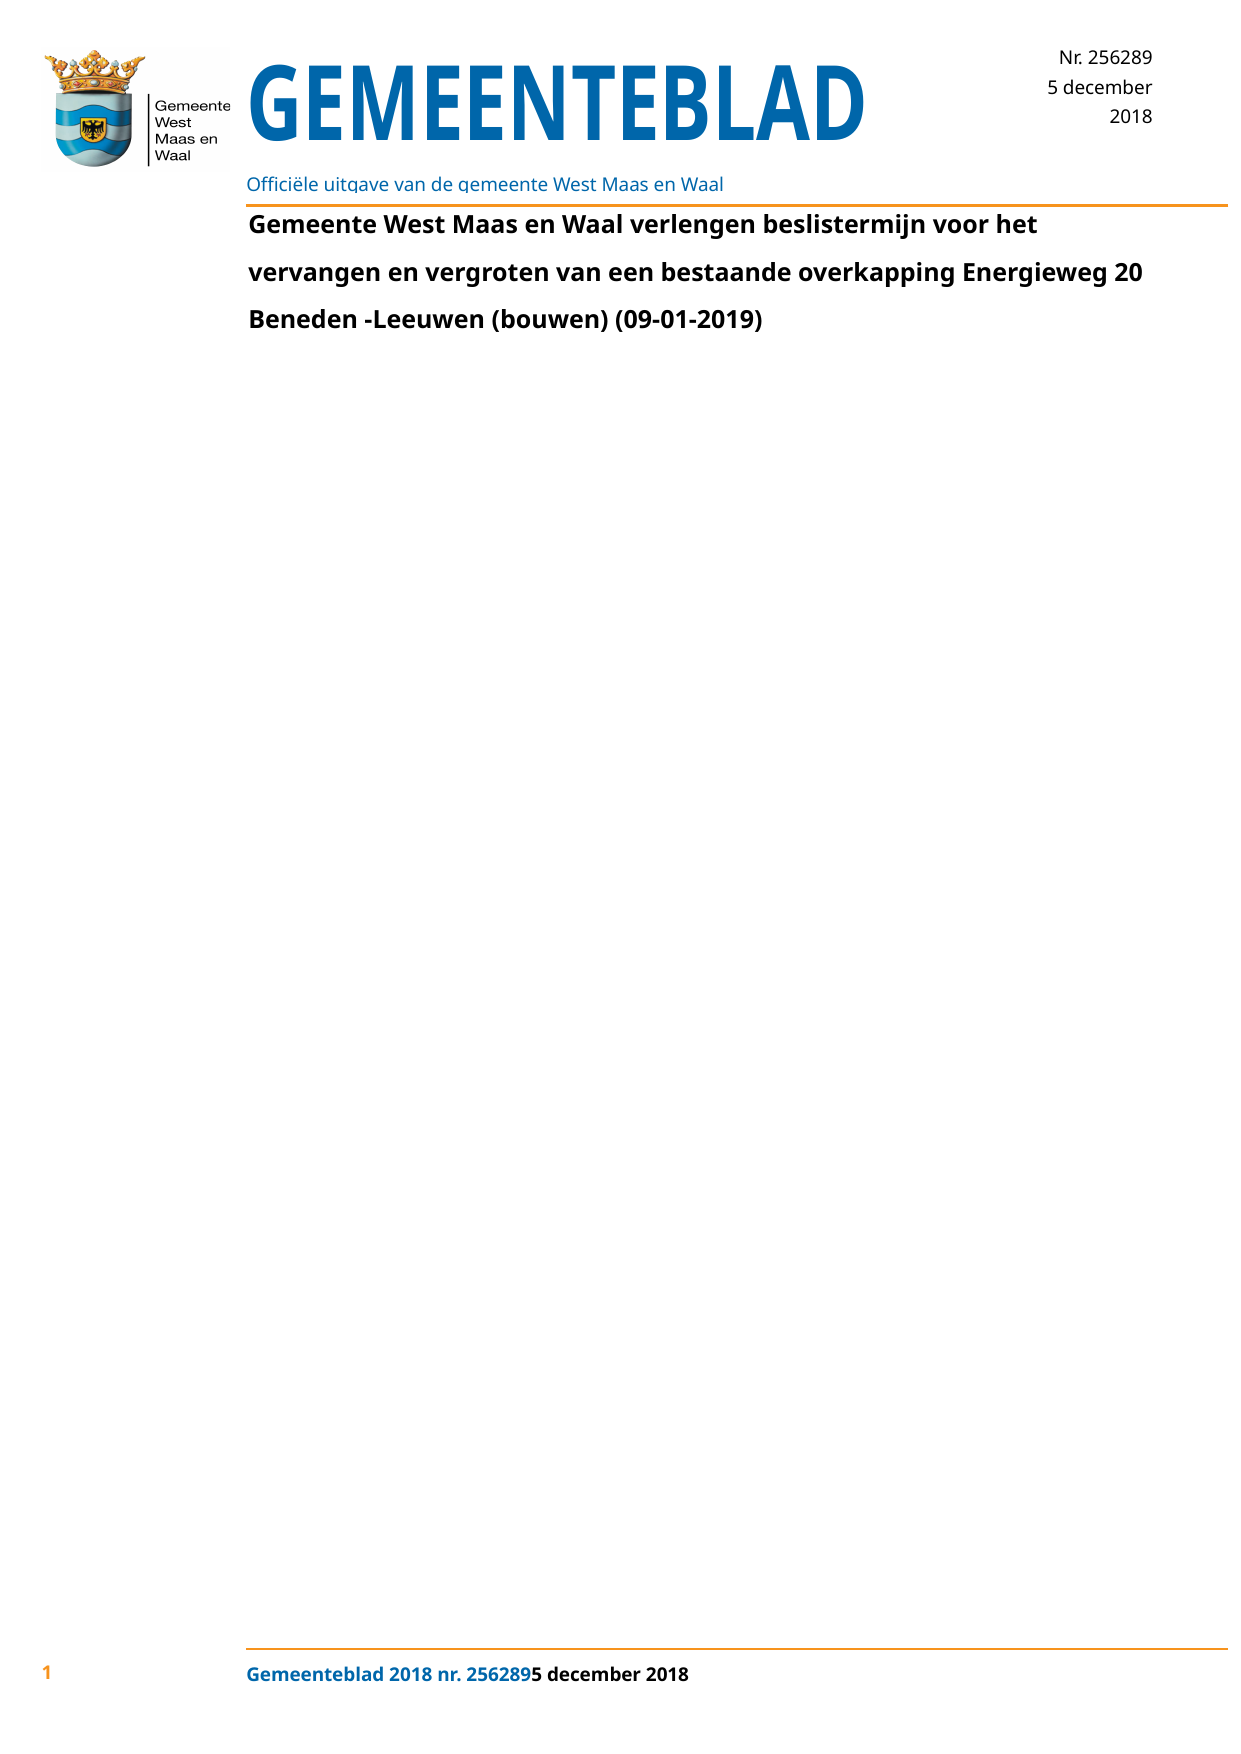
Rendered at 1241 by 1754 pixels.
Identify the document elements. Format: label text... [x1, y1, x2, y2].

picture [41, 47, 231, 172]
text Gemeente West Maas en Waal verlengen beslistermijn voor het vervangen en vergroten van een bestaande overkapping Energieweg 20 Beneden -Leeuwen (bouwen) (09-01-2019) [248, 207, 1152, 336]
